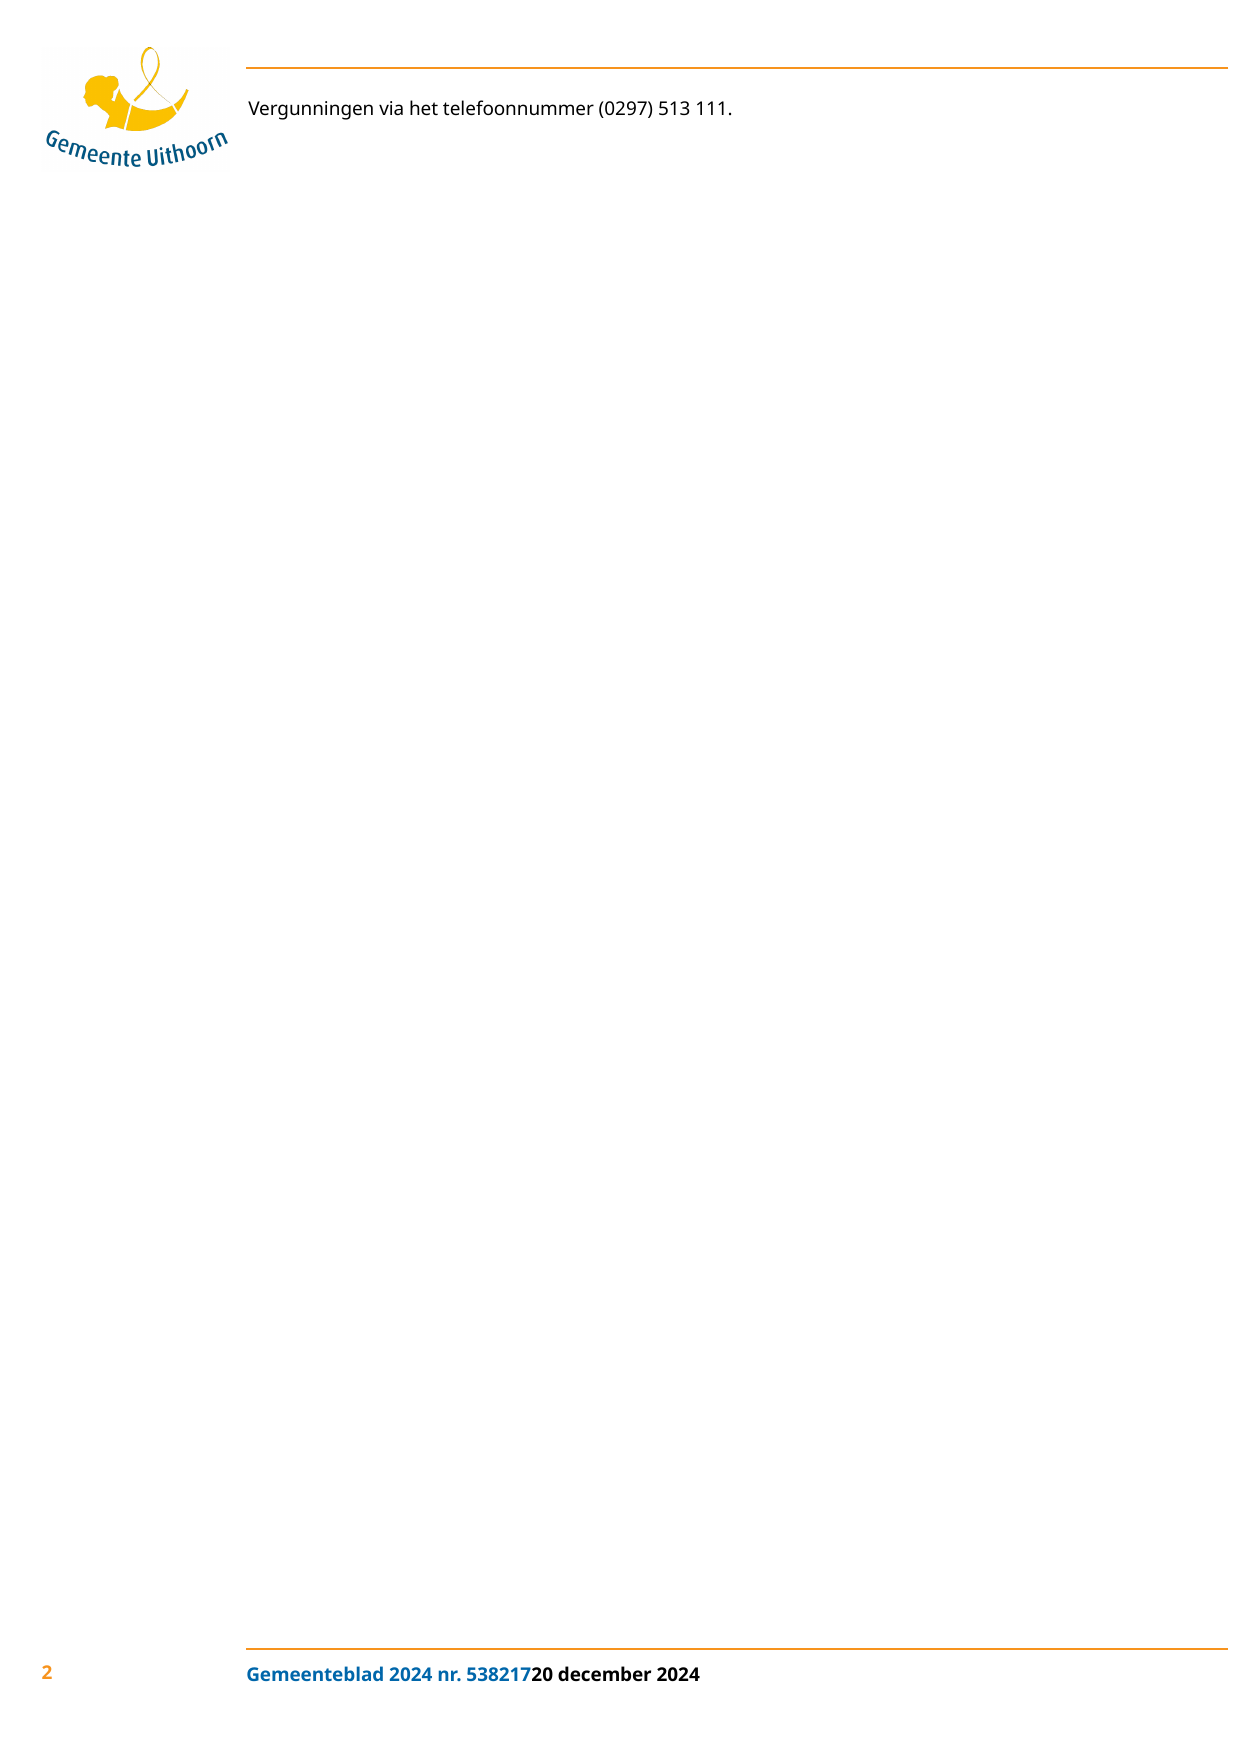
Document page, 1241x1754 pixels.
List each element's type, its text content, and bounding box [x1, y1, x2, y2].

picture [41, 47, 231, 172]
text Vergunningen via het telefoonnummer (0297) 513 111. [248, 95, 1152, 121]
